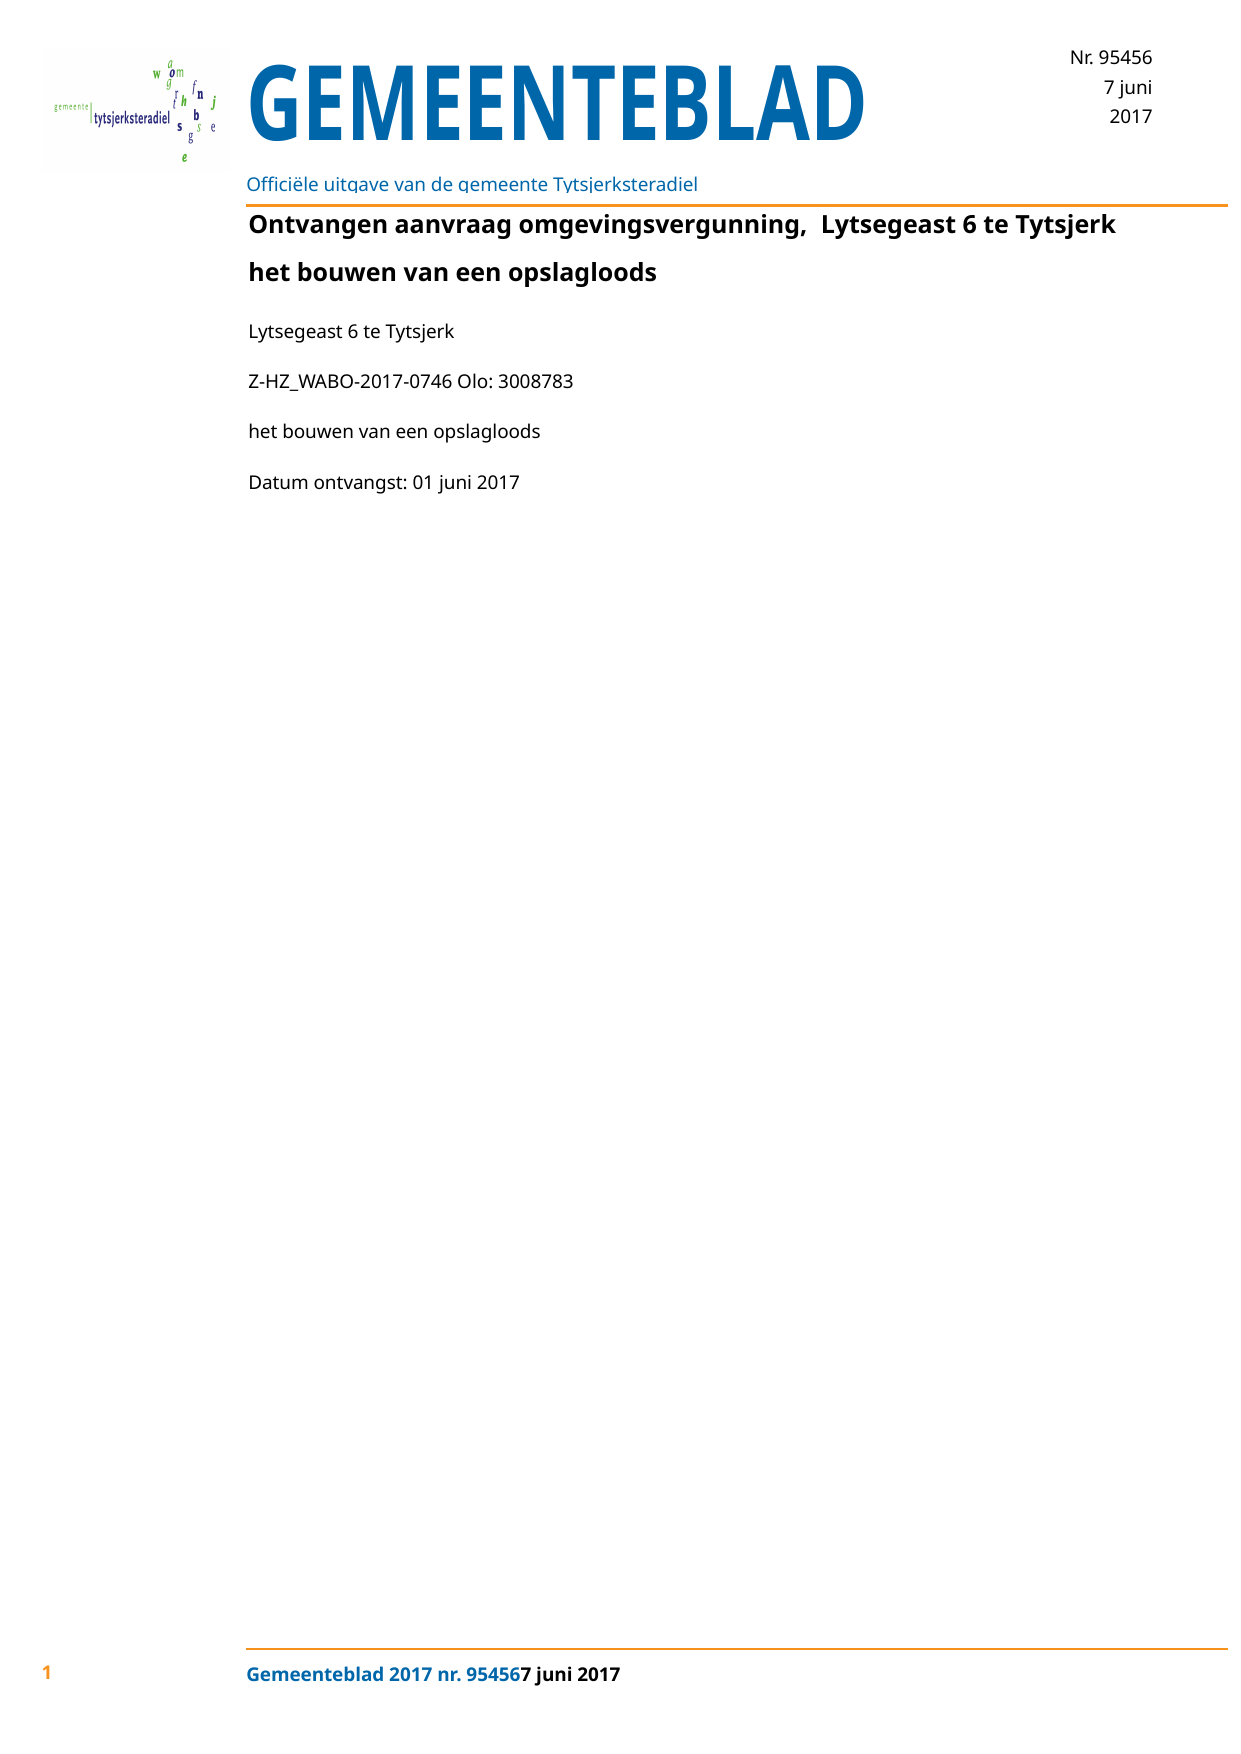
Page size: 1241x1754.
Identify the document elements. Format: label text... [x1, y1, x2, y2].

text Ontvangen aanvraag omgevingsvergunning, Lytsegeast 6 te Tytsjerk het bouwen van een opslagloods [248, 207, 1152, 288]
text Z-HZ_WABO-2017-0746 Olo: 3008783 [248, 368, 1152, 394]
text Lytsegeast 6 te Tytsjerk [248, 318, 1152, 344]
picture [41, 47, 231, 172]
text het bouwen van een opslagloods [248, 419, 1152, 444]
text Datum ontvangst: 01 juni 2017 [248, 469, 1152, 495]
